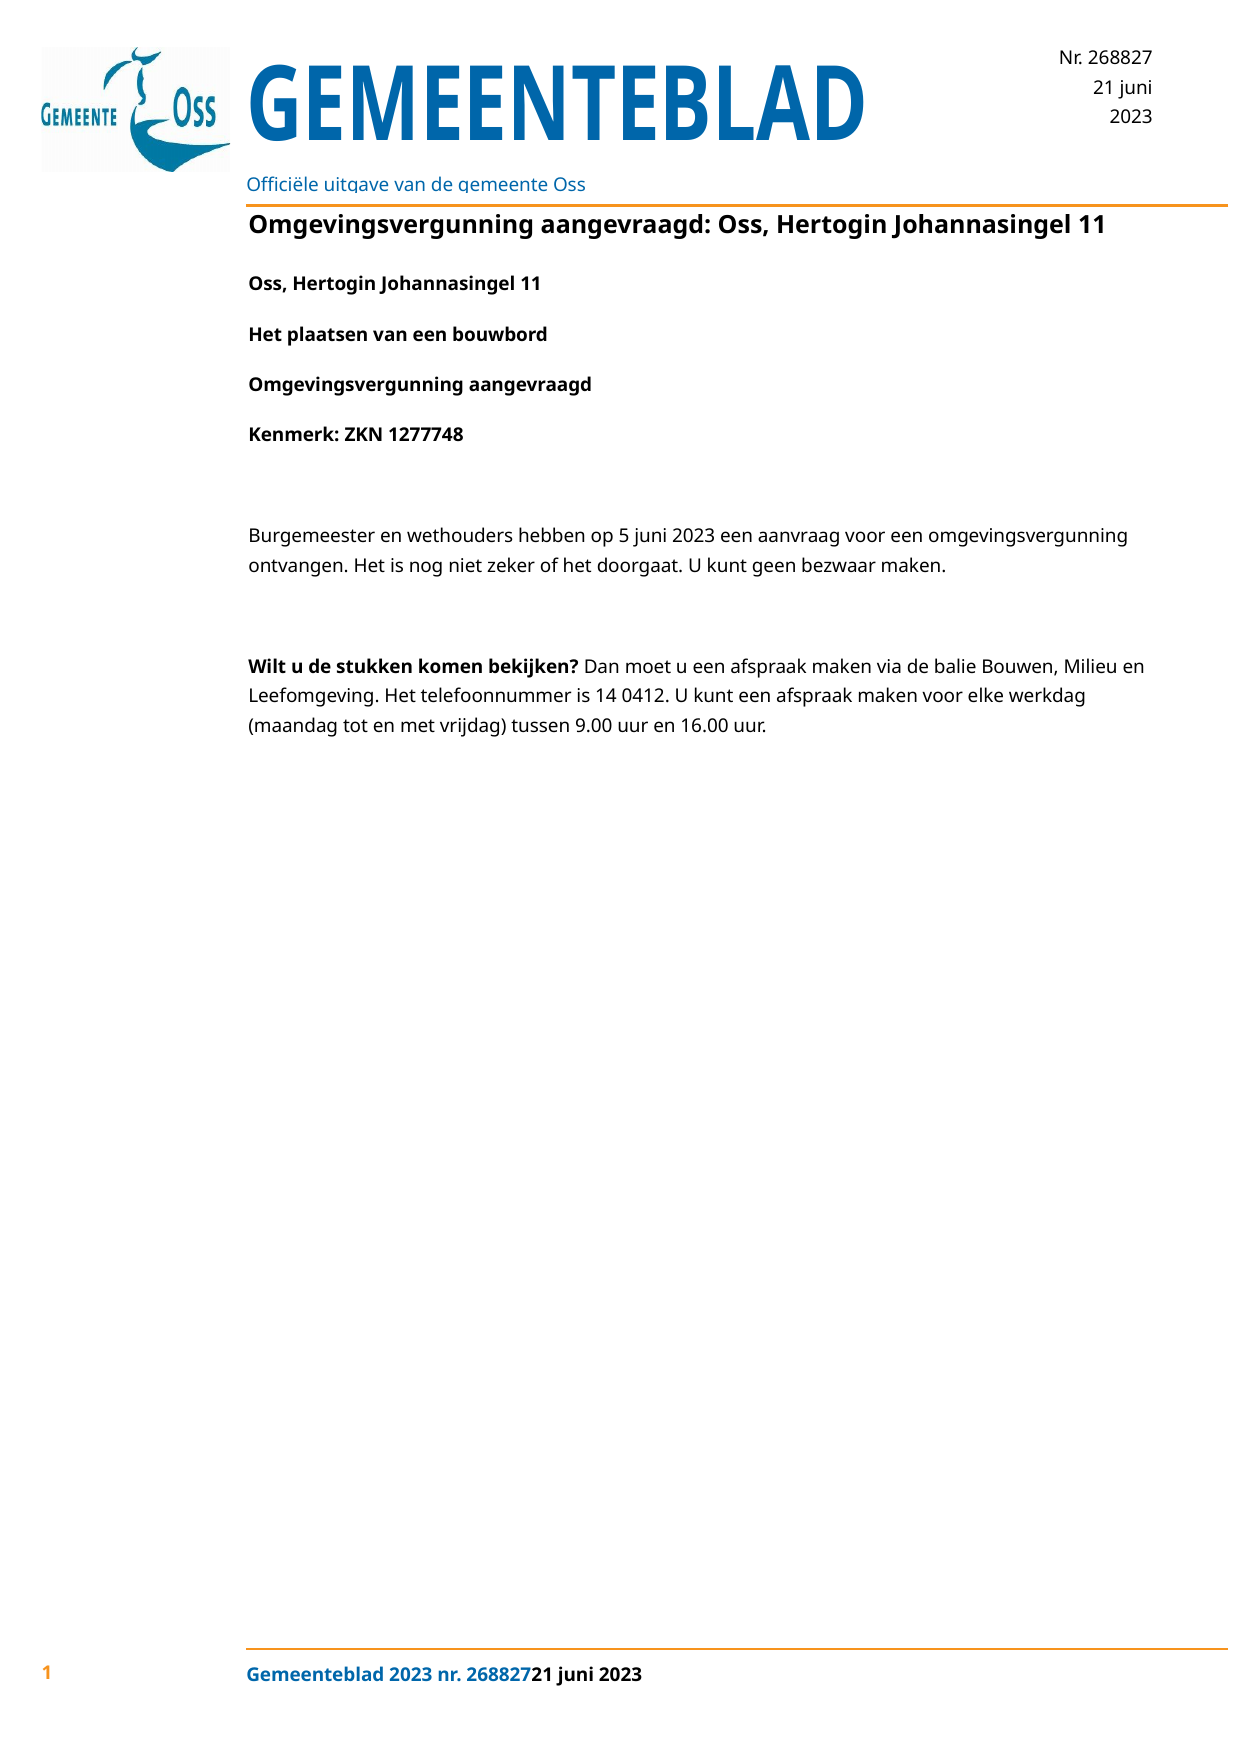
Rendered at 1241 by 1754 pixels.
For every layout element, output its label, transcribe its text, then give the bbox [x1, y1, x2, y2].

picture [41, 47, 231, 172]
text Burgemeester en wethouders hebben op 5 juni 2023 een aanvraag voor een omgevingsvergunning ontvangen. Het is nog niet zeker of het doorgaat. U kunt geen bezwaar maken. [248, 522, 1152, 578]
text Wilt u de stukken komen bekijken? Dan moet u een afspraak maken via de balie Bouwen, Milieu en Leefomgeving. Het telefoonnummer is 14 0412. U kunt een afspraak maken voor elke werkdag (maandag tot en met vrijdag) tussen 9.00 uur en 16.00 uur. [248, 653, 1152, 738]
text Omgevingsvergunning aangevraagd [248, 371, 1152, 397]
text Omgevingsvergunning aangevraagd: Oss, Hertogin Johannasingel 11 [248, 207, 1152, 241]
text Kenmerk: ZKN 1277748 [248, 422, 1152, 447]
text Oss, Hertogin Johannasingel 11 [248, 270, 1152, 296]
text Het plaatsen van een bouwbord [248, 321, 1152, 346]
